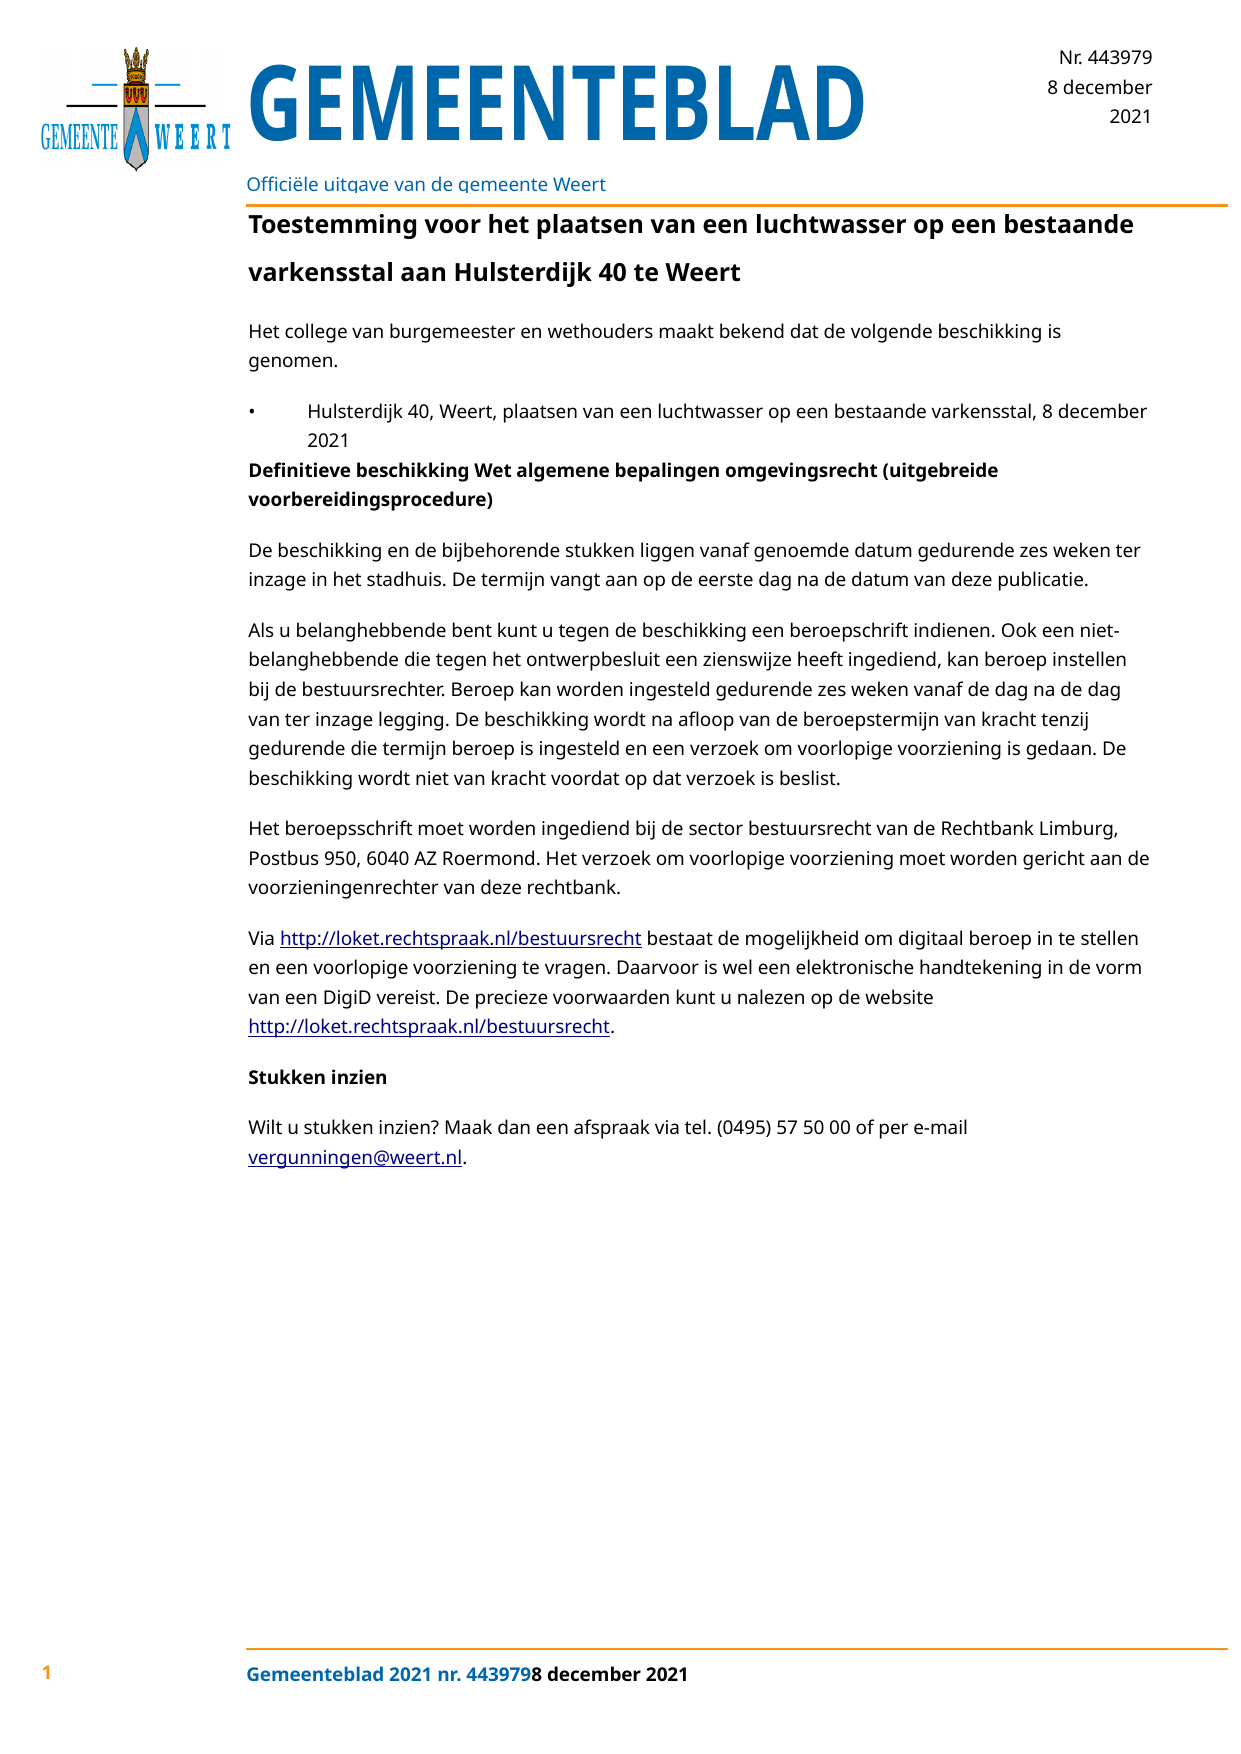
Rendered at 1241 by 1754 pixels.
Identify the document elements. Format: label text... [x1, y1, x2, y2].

text Het college van burgemeester en wethouders maakt bekend dat de volgende beschikking is genomen. [248, 318, 1152, 373]
text De beschikking en de bijbehorende stukken liggen vanaf genoemde datum gedurende zes weken ter inzage in het stadhuis. De termijn vangt aan op de eerste dag na de datum van deze publicatie. [248, 537, 1152, 592]
list Hulsterdijk 40, Weert, plaatsen van een luchtwasser op een bestaande varkensstal, 8 december 2021 [248, 398, 1152, 453]
text Toestemming voor het plaatsen van een luchtwasser op een bestaande varkensstal aan Hulsterdijk 40 te Weert [248, 207, 1152, 288]
text Stukken inzien [248, 1064, 1152, 1090]
text Definitieve beschikking Wet algemene bepalingen omgevingsrecht (uitgebreide voorbereidingsprocedure) [248, 457, 1152, 512]
picture [41, 47, 231, 172]
text Als u belanghebbende bent kunt u tegen de beschikking een beroepschrift indienen. Ook een niet-belanghebbende die tegen het ontwerpbesluit een zienswijze heeft ingediend, kan beroep instellen bij de bestuursrechter. Beroep kan worden ingesteld gedurende zes weken vanaf de dag na de dag van ter inzage legging. De beschikking wordt na afloop van de beroepstermijn van kracht tenzij gedurende die termijn beroep is ingesteld en een verzoek om voorlopige voorziening is gedaan. De beschikking wordt niet van kracht voordat op dat verzoek is beslist. [248, 617, 1152, 791]
text Het beroepsschrift moet worden ingediend bij de sector bestuursrecht van de Rechtbank Limburg, Postbus 950, 6040 AZ Roermond. Het verzoek om voorlopige voorziening moet worden gericht aan de voorzieningenrechter van deze rechtbank. [248, 815, 1152, 900]
text Wilt u stukken inzien? Maak dan een afspraak via tel. (0495) 57 50 00 of per e-mail vergunningen@weert.nl. [248, 1114, 1152, 1170]
text Via http://loket.rechtspraak.nl/bestuursrecht bestaat de mogelijkheid om digitaal beroep in te stellen en een voorlopige voorziening te vragen. Daarvoor is wel een elektronische handtekening in de vorm van een DigiD vereist. De precieze voorwaarden kunt u nalezen op de website http://loket.rechtspraak.nl/bestuursrecht. [248, 925, 1152, 1039]
